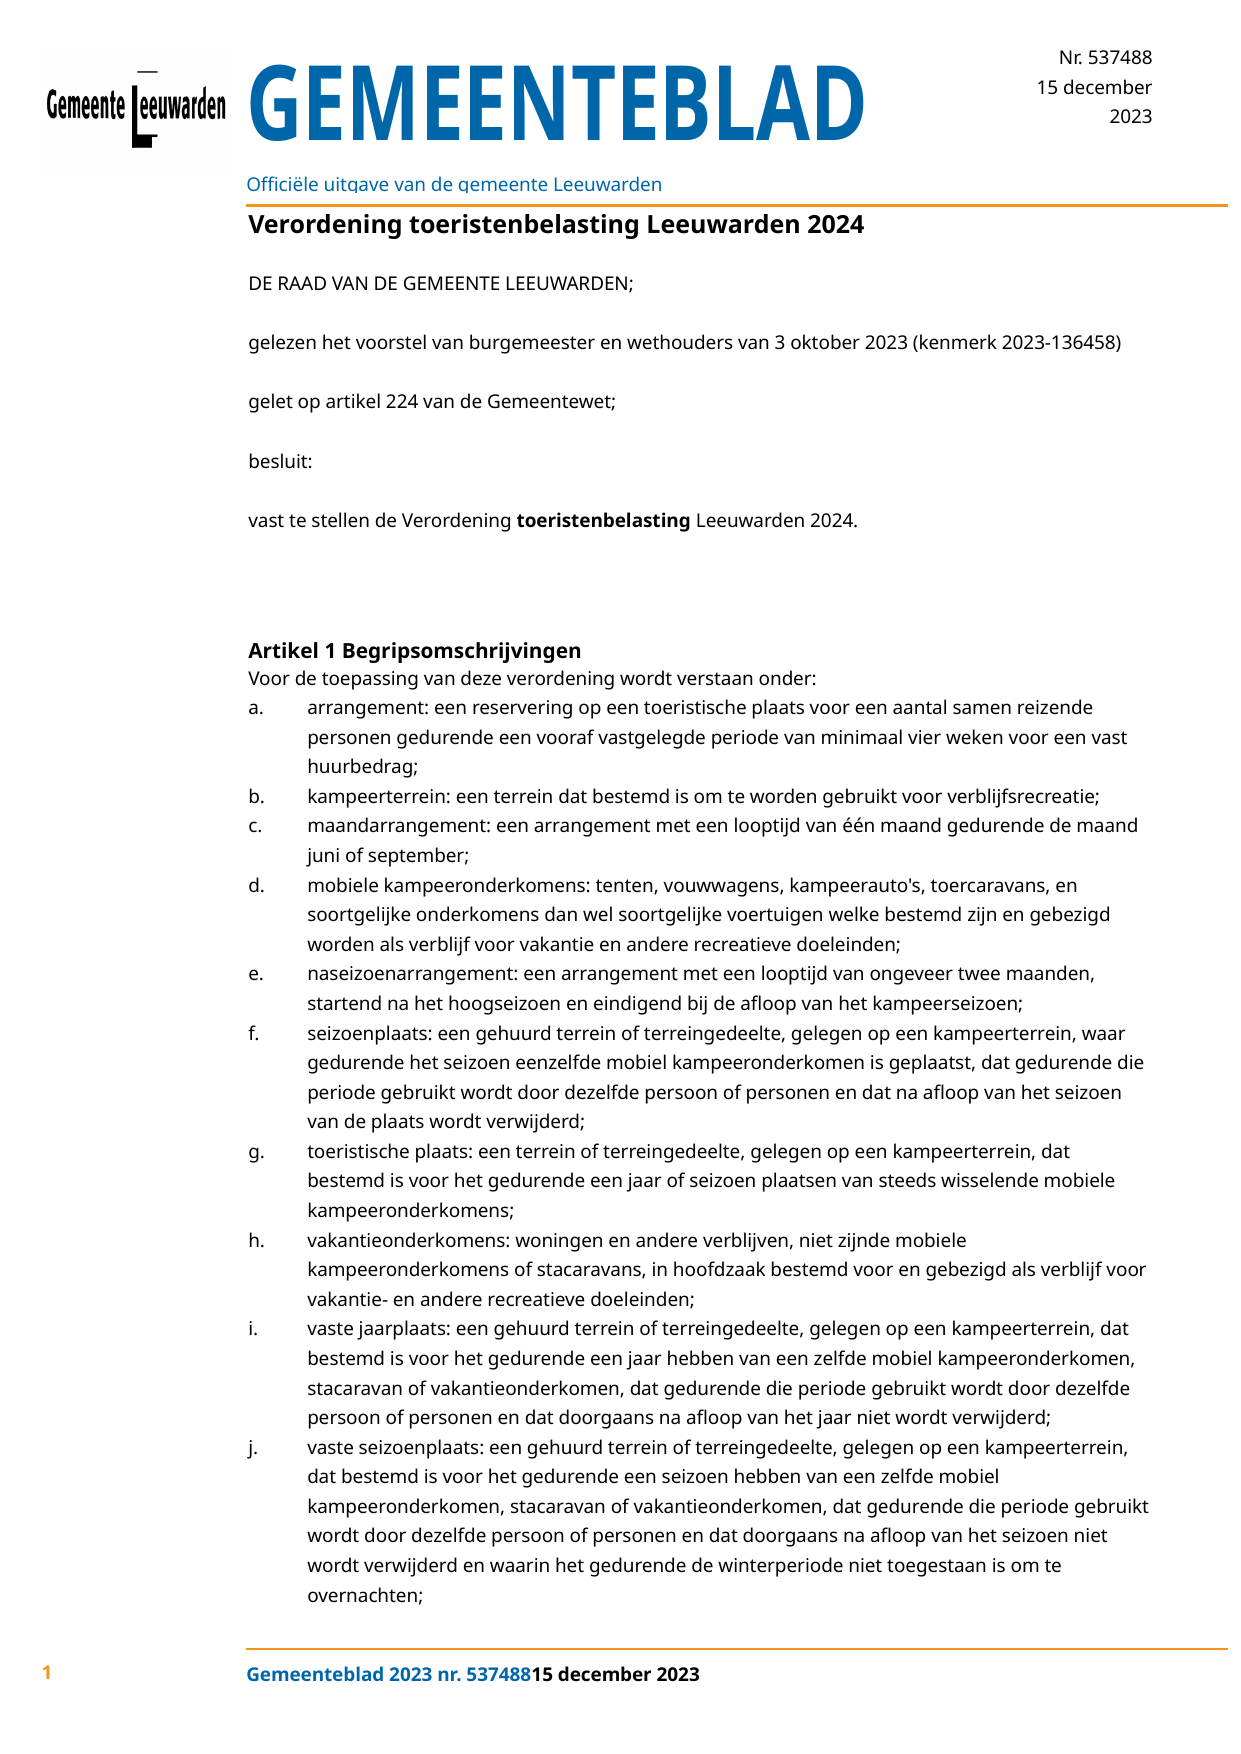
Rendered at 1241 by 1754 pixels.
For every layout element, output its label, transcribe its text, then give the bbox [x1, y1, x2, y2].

text vast te stellen de Verordening toeristenbelasting Leeuwarden 2024. [248, 507, 1152, 533]
list kampeerterrein: een terrein dat bestemd is om te worden gebruikt voor verblijfsrecreatie; [248, 783, 1152, 809]
text besluit: [248, 448, 1152, 473]
text gelezen het voorstel van burgemeester en wethouders van 3 oktober 2023 (kenmerk 2023-136458) [248, 329, 1152, 355]
list mobiele kampeeronderkomens: tenten, vouwwagens, kampeerauto's, toercaravans, en soortgelijke onderkomens dan wel soortgelijke voertuigen welke bestemd zijn en gebezigd worden als verblijf voor vakantie en andere recreatieve doeleinden; [248, 872, 1152, 957]
list vakantieonderkomens: woningen en andere verblijven, niet zijnde mobiele kampeeronderkomens of stacaravans, in hoofdzaak bestemd voor en gebezigd als verblijf voor vakantie- en andere recreatieve doeleinden; [248, 1227, 1152, 1312]
list toeristische plaats: een terrein of terreingedeelte, gelegen op een kampeerterrein, dat bestemd is voor het gedurende een jaar of seizoen plaatsen van steeds wisselende mobiele kampeeronderkomens; [248, 1138, 1152, 1223]
list arrangement: een reservering op een toeristische plaats voor een aantal samen reizende personen gedurende een vooraf vastgelegde periode van minimaal vier weken voor een vast huurbedrag; [248, 694, 1152, 779]
picture [41, 47, 231, 172]
text gelet op artikel 224 van de Gemeentewet; [248, 389, 1152, 414]
list vaste seizoenplaats: een gehuurd terrein of terreingedeelte, gelegen op een kampeerterrein, dat bestemd is voor het gedurende een seizoen hebben van een zelfde mobiel kampeeronderkomen, stacaravan of vakantieonderkomen, dat gedurende die periode gebruikt wordt door dezelfde persoon of personen en dat doorgaans na afloop van het seizoen niet wordt verwijderd en waarin het gedurende de winterperiode niet toegestaan is om te overnachten; [248, 1434, 1152, 1607]
list seizoenplaats: een gehuurd terrein of terreingedeelte, gelegen op een kampeerterrein, waar gedurende het seizoen eenzelfde mobiel kampeeronderkomen is geplaatst, dat gedurende die periode gebruikt wordt door dezelfde persoon of personen en dat na afloop van het seizoen van de plaats wordt verwijderd; [248, 1020, 1152, 1134]
list maandarrangement: een arrangement met een looptijd van één maand gedurende de maand juni of september; [248, 813, 1152, 868]
text Voor de toepassing van deze verordening wordt verstaan onder: [248, 665, 1152, 690]
list vaste jaarplaats: een gehuurd terrein of terreingedeelte, gelegen op een kampeerterrein, dat bestemd is voor het gedurende een jaar hebben van een zelfde mobiel kampeeronderkomen, stacaravan of vakantieonderkomen, dat gedurende die periode gebruikt wordt door dezelfde persoon of personen en dat doorgaans na afloop van het jaar niet wordt verwijderd; [248, 1316, 1152, 1430]
text Artikel 1 Begripsomschrijvingen [248, 636, 1152, 665]
text Verordening toeristenbelasting Leeuwarden 2024 [248, 207, 1152, 241]
list naseizoenarrangement: een arrangement met een looptijd van ongeveer twee maanden, startend na het hoogseizoen en eindigend bij de afloop van het kampeerseizoen; [248, 961, 1152, 1016]
text DE RAAD VAN DE GEMEENTE LEEUWARDEN; [248, 270, 1152, 296]
